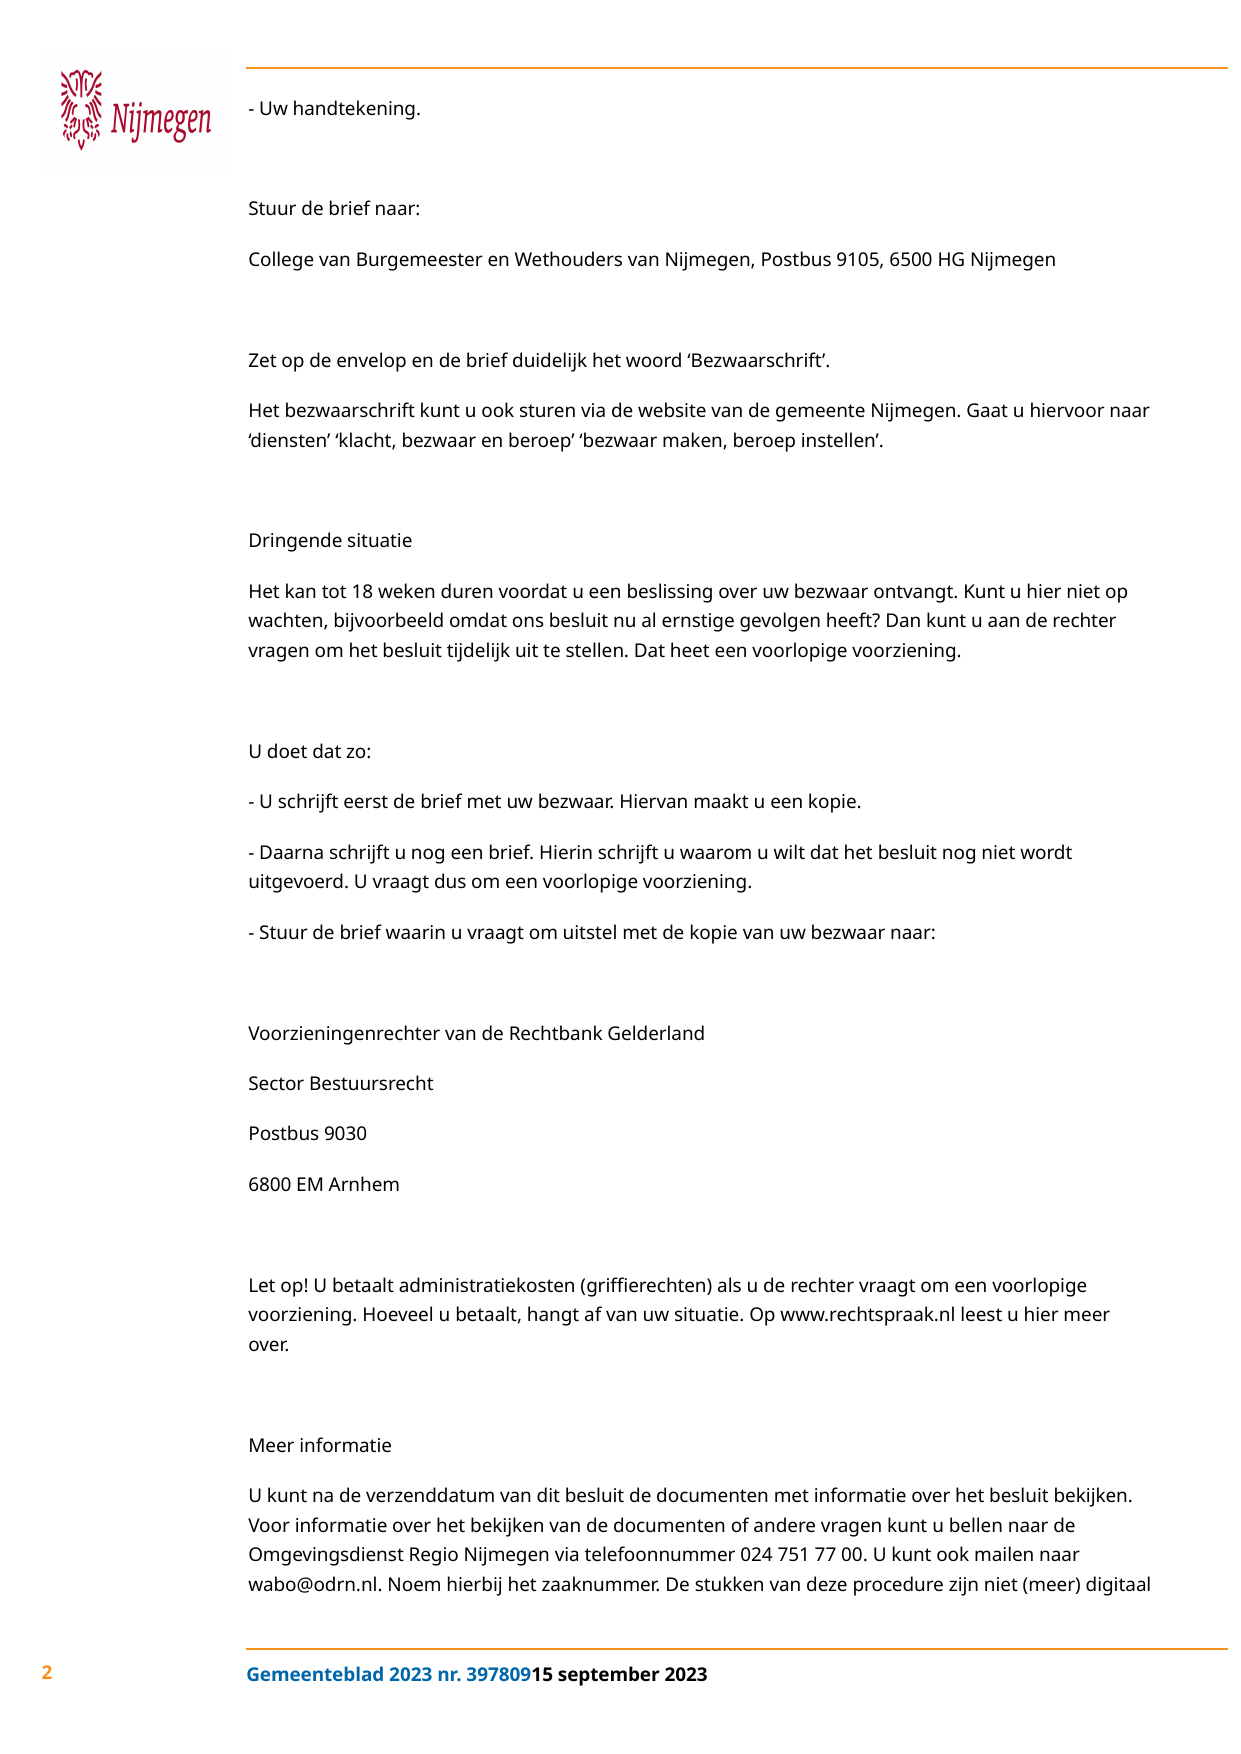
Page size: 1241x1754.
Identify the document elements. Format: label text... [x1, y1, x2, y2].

text Let op! U betaalt administratiekosten (griffierechten) als u de rechter vraagt om een voorlopige voorziening. Hoeveel u betaalt, hangt af van uw situatie. Op www.rechtspraak.nl leest u hier meer over. [248, 1272, 1152, 1357]
text Voorzieningenrechter van de Rechtbank Gelderland [248, 1020, 1152, 1046]
text - U schrijft eerst de brief met uw bezwaar. Hiervan maakt u een kopie. [248, 788, 1152, 814]
text Zet op de envelop en de brief duidelijk het woord ‘Bezwaarschrift’. [248, 347, 1152, 373]
text Het kan tot 18 weken duren voordat u een beslissing over uw bezwaar ontvangt. Kunt u hier niet op wachten, bijvoorbeeld omdat ons besluit nu al ernstige gevolgen heeft? Dan kunt u aan de rechter vragen om het besluit tijdelijk uit te stellen. Dat heet een voorlopige voorziening. [248, 578, 1152, 663]
text - Uw handtekening. [248, 95, 1152, 121]
text - Daarna schrijft u nog een brief. Hierin schrijft u waarom u wilt dat het besluit nog niet wordt uitgevoerd. U vraagt dus om een voorlopige voorziening. [248, 839, 1152, 894]
text U doet dat zo: [248, 738, 1152, 764]
text Dringende situatie [248, 528, 1152, 553]
text Het bezwaarschrift kunt u ook sturen via de website van de gemeente Nijmegen. Gaat u hiervoor naar ‘diensten’ ‘klacht, bezwaar en beroep’ ‘bezwaar maken, beroep instellen’. [248, 397, 1152, 453]
text Sector Bestuursrecht [248, 1070, 1152, 1096]
text Stuur de brief naar: [248, 196, 1152, 221]
text 6800 EM Arnhem [248, 1171, 1152, 1197]
text Postbus 9030 [248, 1121, 1152, 1146]
text College van Burgemeester en Wethouders van Nijmegen, Postbus 9105, 6500 HG Nijmegen [248, 246, 1152, 272]
picture [41, 47, 231, 172]
text U kunt na de verzenddatum van dit besluit de documenten met informatie over het besluit bekijken. Voor informatie over het bekijken van de documenten of andere vragen kunt u bellen naar de Omgevingsdienst Regio Nijmegen via telefoonnummer 024 751 77 00. U kunt ook mailen naar wabo@odrn.nl. Noem hierbij het zaaknummer. De stukken van deze procedure zijn niet (meer) digitaal [248, 1482, 1152, 1597]
text - Stuur de brief waarin u vraagt om uitstel met de kopie van uw bezwaar naar: [248, 919, 1152, 945]
text Meer informatie [248, 1432, 1152, 1458]
